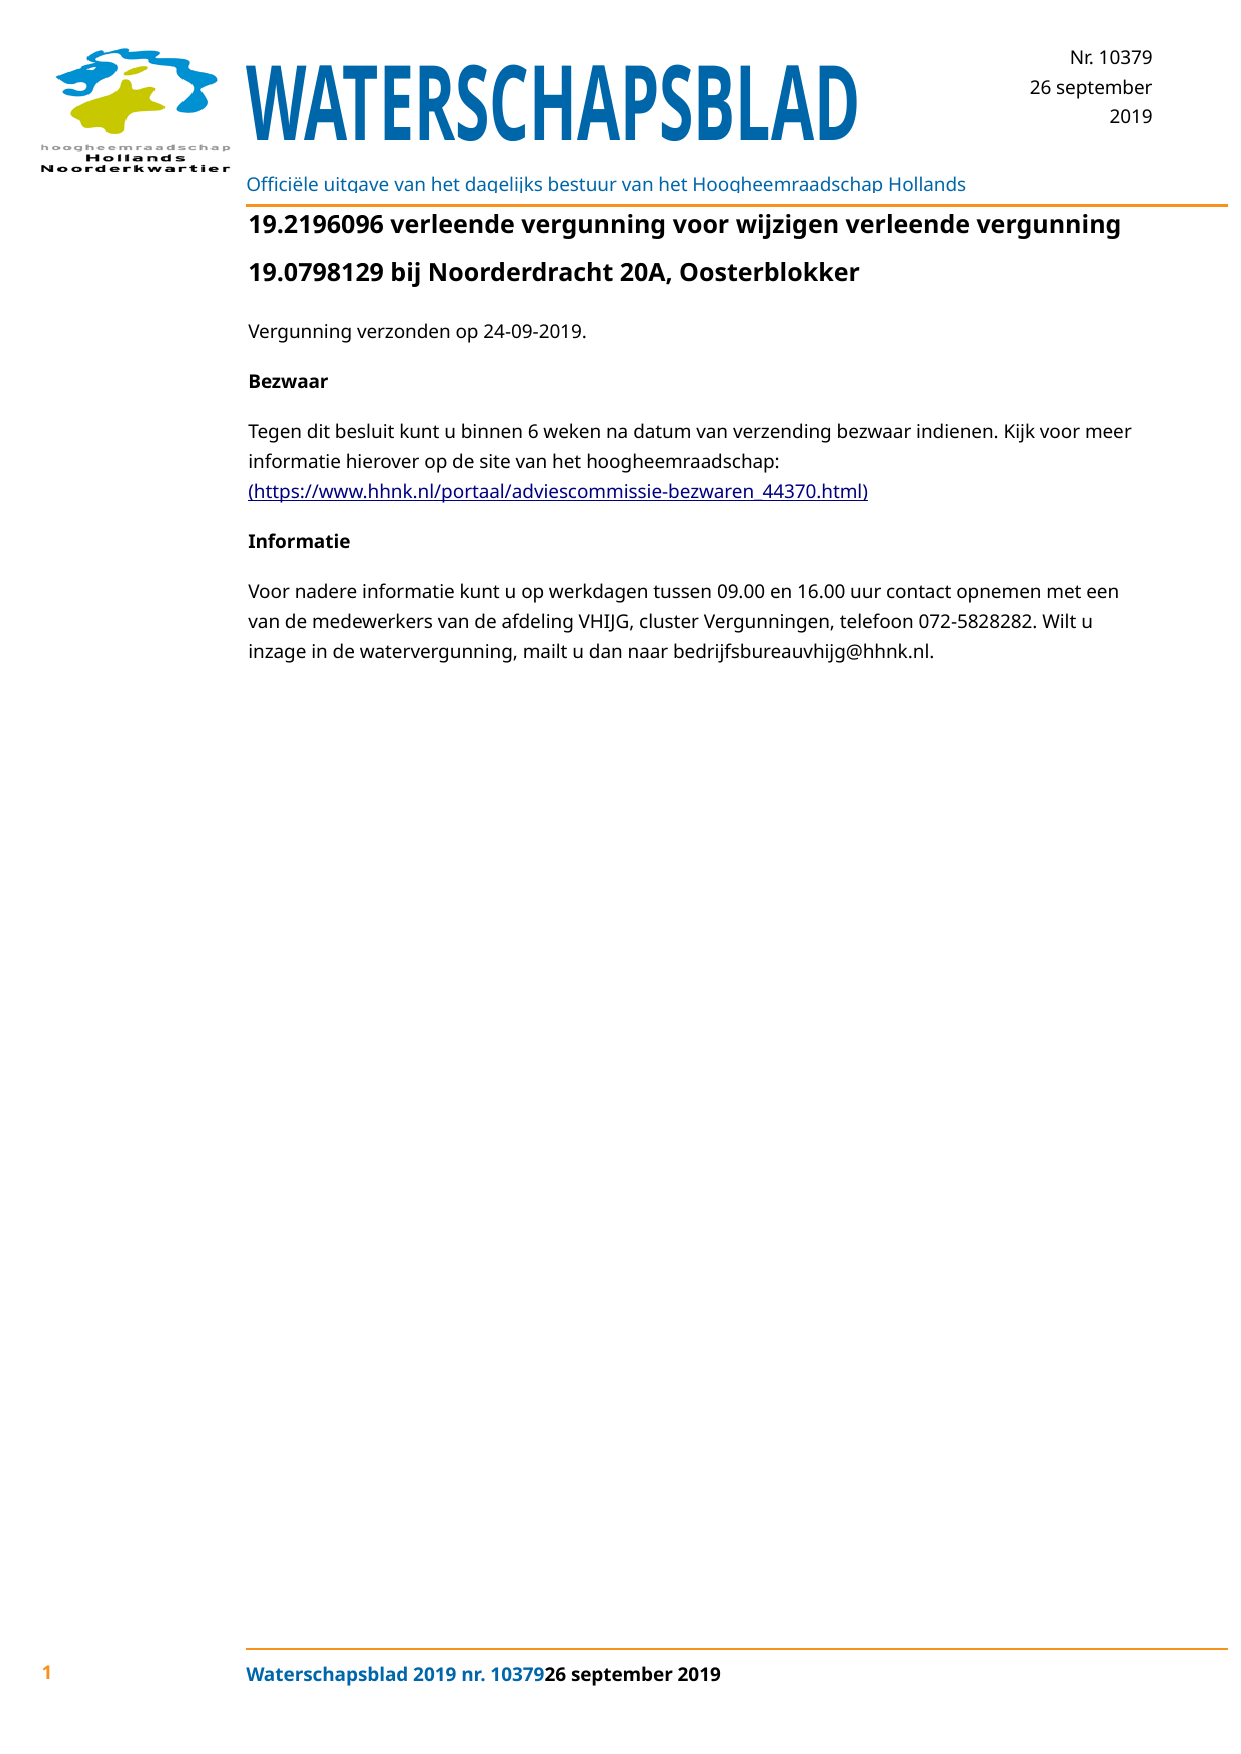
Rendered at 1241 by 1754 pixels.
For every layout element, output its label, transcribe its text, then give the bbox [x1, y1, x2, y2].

text Tegen dit besluit kunt u binnen 6 weken na datum van verzending bezwaar indienen. Kijk voor meer informatie hierover op de site van het hoogheemraadschap: (https://www.hhnk.nl/portaal/adviescommissie-bezwaren_44370.html) [248, 419, 1152, 504]
text Voor nadere informatie kunt u op werkdagen tussen 09.00 en 16.00 uur contact opnemen met een van de medewerkers van de afdeling VHIJG, cluster Vergunningen, telefoon 072-5828282. Wilt u inzage in de watervergunning, mailt u dan naar bedrijfsbureauvhijg@hhnk.nl. [248, 579, 1152, 664]
text Informatie [248, 528, 1152, 554]
picture [41, 47, 231, 172]
text Vergunning verzonden op 24-09-2019. [248, 318, 1152, 344]
text Bezwaar [248, 368, 1152, 394]
text 19.2196096 verleende vergunning voor wijzigen verleende vergunning 19.0798129 bij Noorderdracht 20A, Oosterblokker [248, 207, 1152, 288]
